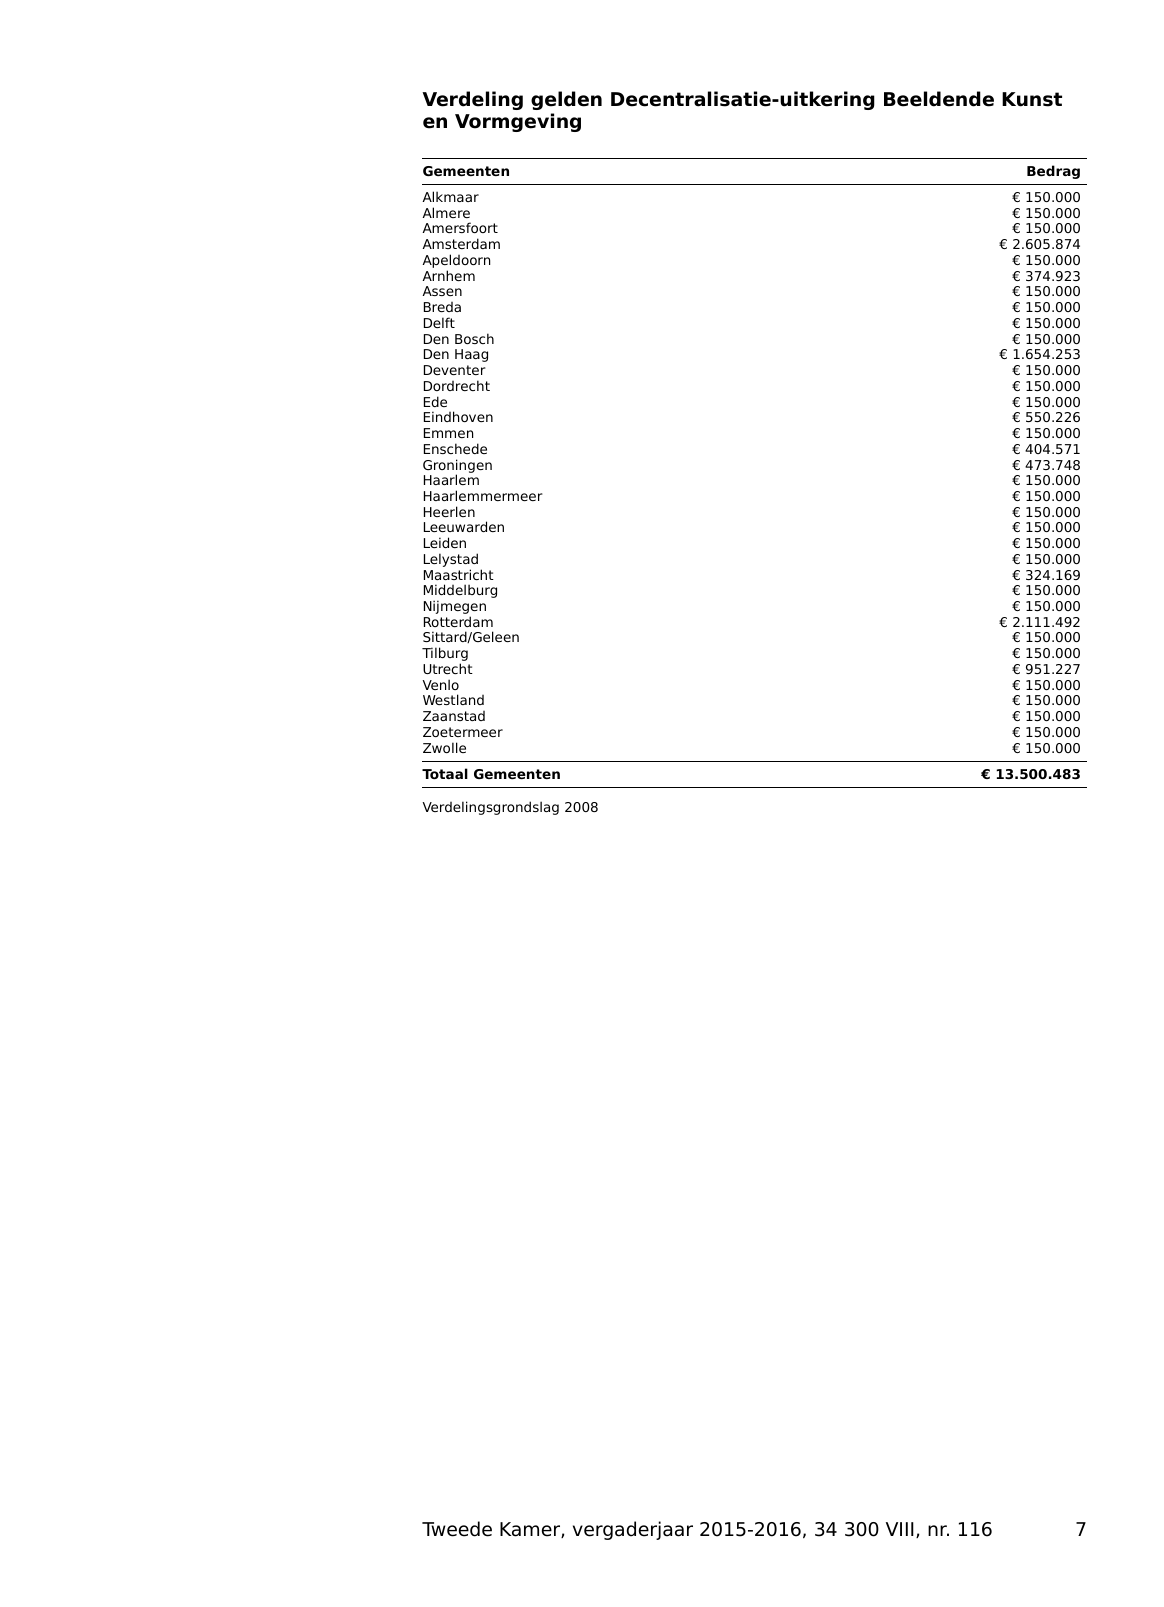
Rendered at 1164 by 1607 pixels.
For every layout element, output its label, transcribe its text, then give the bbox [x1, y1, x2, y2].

table_cell € 150.000 [754, 426, 1087, 442]
table_cell € 374.923 [754, 269, 1087, 284]
table_cell Rotterdam [422, 615, 754, 630]
table_cell € 150.000 [754, 363, 1087, 379]
table_cell Groningen [422, 457, 754, 473]
table_cell Verdelingsgrondslag 2008 [422, 788, 1087, 816]
table_cell Eindhoven [422, 410, 754, 426]
table_cell € 473.748 [754, 457, 1087, 473]
table_cell € 150.000 [754, 253, 1087, 268]
table_cell Maastricht [422, 568, 754, 583]
table_cell € 150.000 [754, 646, 1087, 662]
table_cell € 1.654.253 [754, 347, 1087, 363]
table_cell € 150.000 [754, 284, 1087, 300]
table_cell € 150.000 [754, 740, 1087, 761]
table_cell € 550.226 [754, 410, 1087, 426]
table_cell Zaanstad [422, 709, 754, 725]
subtitle Verdeling gelden Decentralisatie-uitkering Beeldende Kunst en Vormgeving [77, 89, 1087, 133]
table_cell € 150.000 [754, 206, 1087, 221]
table_cell Zwolle [422, 740, 754, 761]
table_cell € 150.000 [754, 693, 1087, 709]
table_cell € 150.000 [754, 520, 1087, 536]
table_cell € 150.000 [754, 300, 1087, 316]
table_cell Nijmegen [422, 599, 754, 614]
table_cell € 150.000 [754, 630, 1087, 646]
table_cell Utrecht [422, 662, 754, 677]
table_cell Haarlem [422, 473, 754, 489]
table_cell Apeldoorn [422, 253, 754, 268]
table_cell Middelburg [422, 583, 754, 599]
table_cell Heerlen [422, 505, 754, 520]
table_cell Den Bosch [422, 331, 754, 347]
table_cell € 2.605.874 [754, 237, 1087, 253]
table_cell Haarlemmermeer [422, 489, 754, 504]
table_cell Enschede [422, 442, 754, 457]
table_cell Westland [422, 693, 754, 709]
table_cell € 150.000 [754, 505, 1087, 520]
table_cell € 951.227 [754, 662, 1087, 677]
table_cell € 150.000 [754, 221, 1087, 237]
table_cell € 150.000 [754, 473, 1087, 489]
table_cell Amsterdam [422, 237, 754, 253]
table_cell Den Haag [422, 347, 754, 363]
table_cell € 324.169 [754, 568, 1087, 583]
table_cell Ede [422, 394, 754, 410]
table_cell Leiden [422, 536, 754, 552]
table_header Bedrag [754, 159, 1087, 184]
table_cell Arnhem [422, 269, 754, 284]
table_cell € 150.000 [754, 536, 1087, 552]
table_cell € 150.000 [754, 316, 1087, 331]
table_cell € 2.111.492 [754, 615, 1087, 630]
table_header Gemeenten [422, 159, 754, 184]
table_cell Totaal Gemeenten [422, 762, 754, 787]
table_cell Breda [422, 300, 754, 316]
table_cell € 150.000 [754, 394, 1087, 410]
table_cell Dordrecht [422, 379, 754, 394]
table_cell € 150.000 [754, 599, 1087, 614]
table_cell € 150.000 [754, 379, 1087, 394]
table_cell Assen [422, 284, 754, 300]
table_cell € 150.000 [754, 725, 1087, 740]
table_cell Leeuwarden [422, 520, 754, 536]
table_cell Delft [422, 316, 754, 331]
table_cell € 150.000 [754, 552, 1087, 567]
table_cell Amersfoort [422, 221, 754, 237]
table_cell € 150.000 [754, 185, 1087, 206]
table_cell Sittard/Geleen [422, 630, 754, 646]
table_cell € 13.500.483 [754, 762, 1087, 787]
table_cell € 150.000 [754, 583, 1087, 599]
table_cell Lelystad [422, 552, 754, 567]
table_cell € 150.000 [754, 678, 1087, 693]
table_cell € 150.000 [754, 331, 1087, 347]
table_cell Venlo [422, 678, 754, 693]
table_cell Tilburg [422, 646, 754, 662]
table_cell Almere [422, 206, 754, 221]
table_cell Emmen [422, 426, 754, 442]
table_cell Zoetermeer [422, 725, 754, 740]
table_cell Deventer [422, 363, 754, 379]
table_cell € 150.000 [754, 709, 1087, 725]
table_cell € 150.000 [754, 489, 1087, 504]
table_cell Alkmaar [422, 185, 754, 206]
table_cell € 404.571 [754, 442, 1087, 457]
